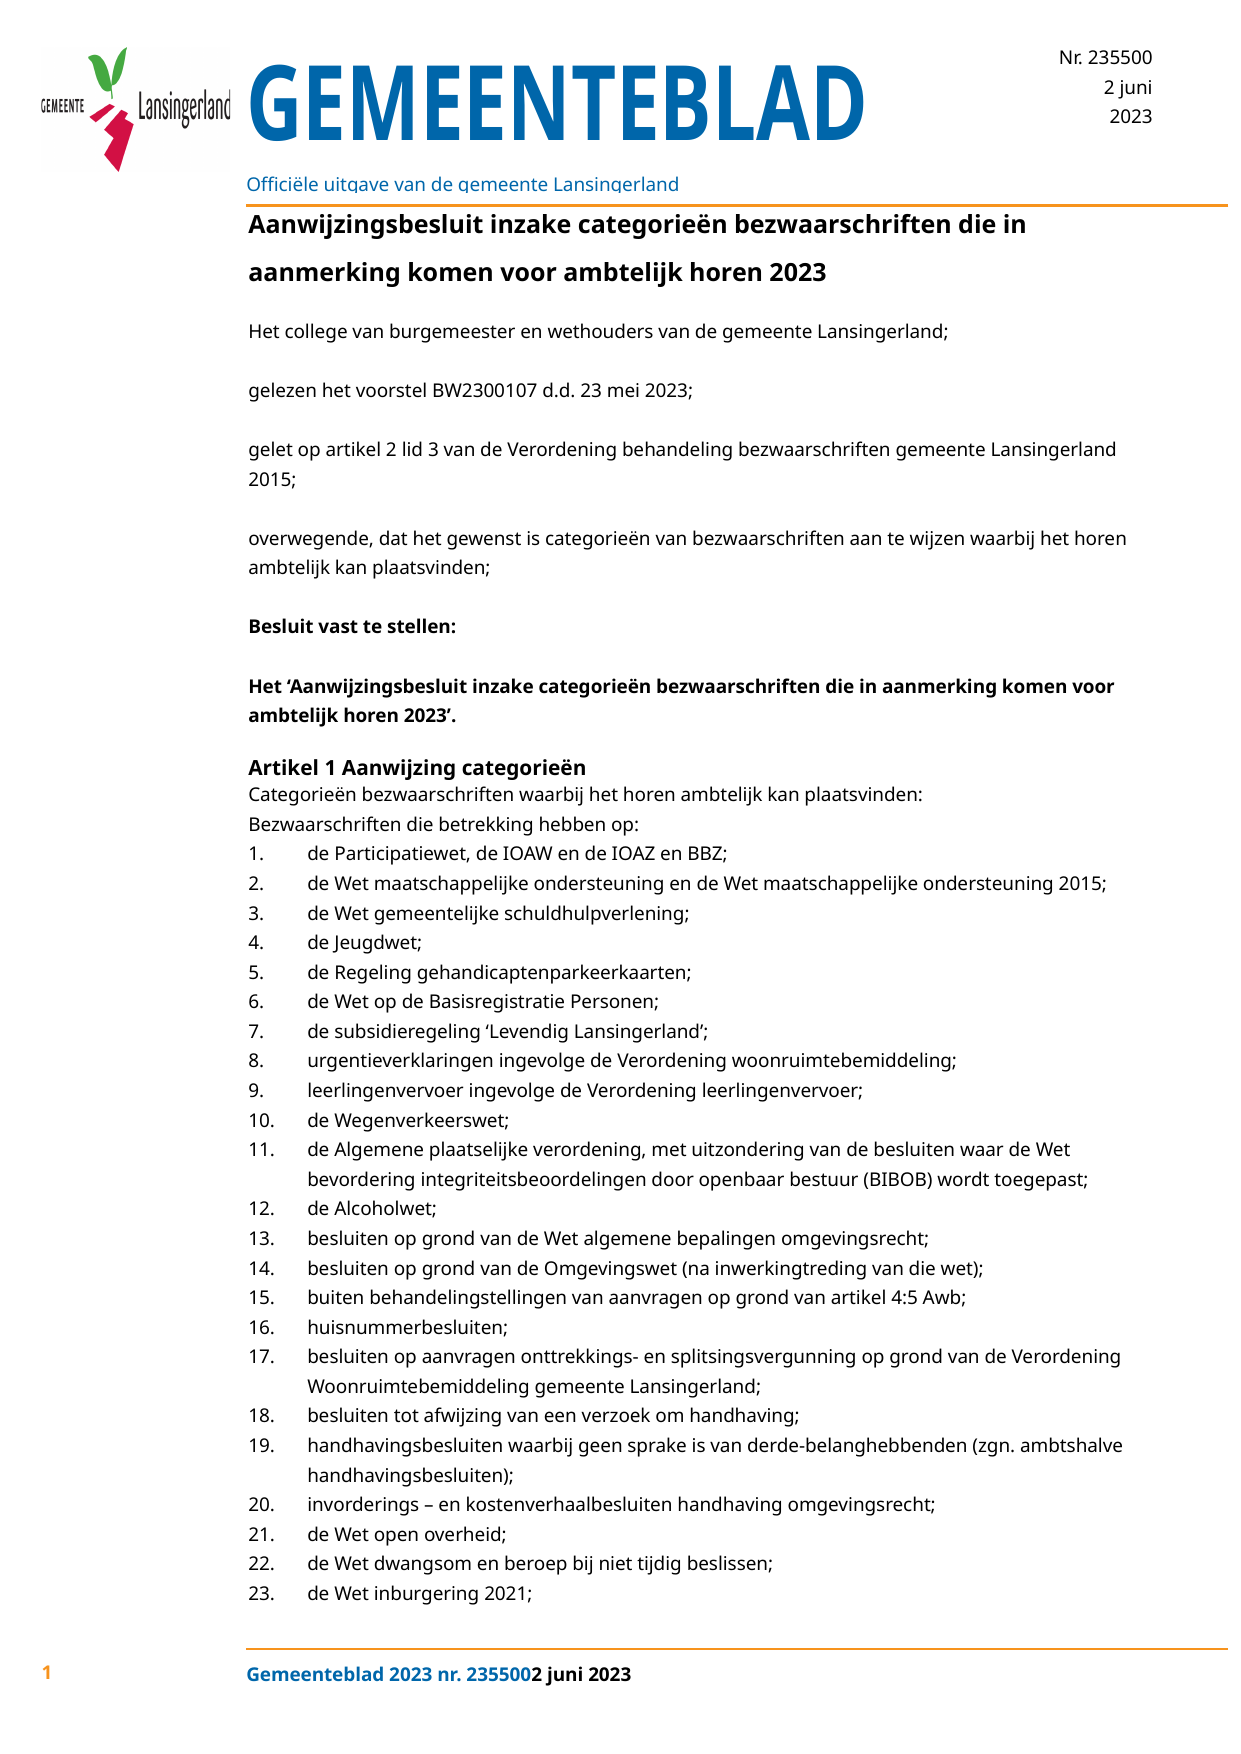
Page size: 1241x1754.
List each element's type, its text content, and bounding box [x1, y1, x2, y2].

text Besluit vast te stellen: [248, 614, 1152, 639]
list de Algemene plaatselijke verordening, met uitzondering van de besluiten waar de Wet bevordering integriteitsbeoordelingen door openbaar bestuur (BIBOB) wordt toegepast; [248, 1136, 1152, 1192]
text Het college van burgemeester en wethouders van de gemeente Lansingerland; [248, 318, 1152, 344]
list de Wet op de Basisregistratie Personen; [248, 988, 1152, 1014]
list de Participatiewet, de IOAW en de IOAZ en BBZ; [248, 841, 1152, 866]
list de Wet inburgering 2021; [248, 1580, 1152, 1606]
text Aanwijzingsbesluit inzake categorieën bezwaarschriften die in aanmerking komen voor ambtelijk horen 2023 [248, 207, 1152, 288]
list de Wegenverkeerswet; [248, 1107, 1152, 1132]
list besluiten op grond van de Wet algemene bepalingen omgevingsrecht; [248, 1225, 1152, 1251]
list besluiten tot afwijzing van een verzoek om handhaving; [248, 1403, 1152, 1428]
list invorderings – en kostenverhaalbesluiten handhaving omgevingsrecht; [248, 1491, 1152, 1517]
list de Jeugdwet; [248, 929, 1152, 955]
list de Wet maatschappelijke ondersteuning en de Wet maatschappelijke ondersteuning 2015; [248, 870, 1152, 896]
list buiten behandelingstellingen van aanvragen op grond van artikel 4:5 Awb; [248, 1284, 1152, 1310]
text gelet op artikel 2 lid 3 van de Verordening behandeling bezwaarschriften gemeente Lansingerland 2015; [248, 436, 1152, 492]
list leerlingenvervoer ingevolge de Verordening leerlingenvervoer; [248, 1077, 1152, 1103]
list de Wet dwangsom en beroep bij niet tijdig beslissen; [248, 1551, 1152, 1576]
list de Wet gemeentelijke schuldhulpverlening; [248, 900, 1152, 925]
text Bezwaarschriften die betrekking hebben op: [248, 811, 1152, 837]
list de subsidieregeling ‘Levendig Lansingerland’; [248, 1018, 1152, 1044]
text overwegende, dat het gewenst is categorieën van bezwaarschriften aan te wijzen waarbij het horen ambtelijk kan plaatsvinden; [248, 525, 1152, 580]
picture [41, 47, 231, 172]
text gelezen het voorstel BW2300107 d.d. 23 mei 2023; [248, 377, 1152, 403]
list handhavingsbesluiten waarbij geen sprake is van derde-belanghebbenden (zgn. ambtshalve handhavingsbesluiten); [248, 1432, 1152, 1487]
text Artikel 1 Aanwijzing categorieën [248, 753, 1152, 781]
list urgentieverklaringen ingevolge de Verordening woonruimtebemiddeling; [248, 1048, 1152, 1073]
list de Regeling gehandicaptenparkeerkaarten; [248, 959, 1152, 984]
list de Alcoholwet; [248, 1196, 1152, 1221]
list de Wet open overheid; [248, 1521, 1152, 1547]
list besluiten op aanvragen onttrekkings- en splitsingsvergunning op grond van de Verordening Woonruimtebemiddeling gemeente Lansingerland; [248, 1343, 1152, 1399]
text Het ‘Aanwijzingsbesluit inzake categorieën bezwaarschriften die in aanmerking komen voor ambtelijk horen 2023’. [248, 673, 1152, 728]
list besluiten op grond van de Omgevingswet (na inwerkingtreding van die wet); [248, 1255, 1152, 1280]
text Categorieën bezwaarschriften waarbij het horen ambtelijk kan plaatsvinden: [248, 781, 1152, 807]
list huisnummerbesluiten; [248, 1314, 1152, 1339]
